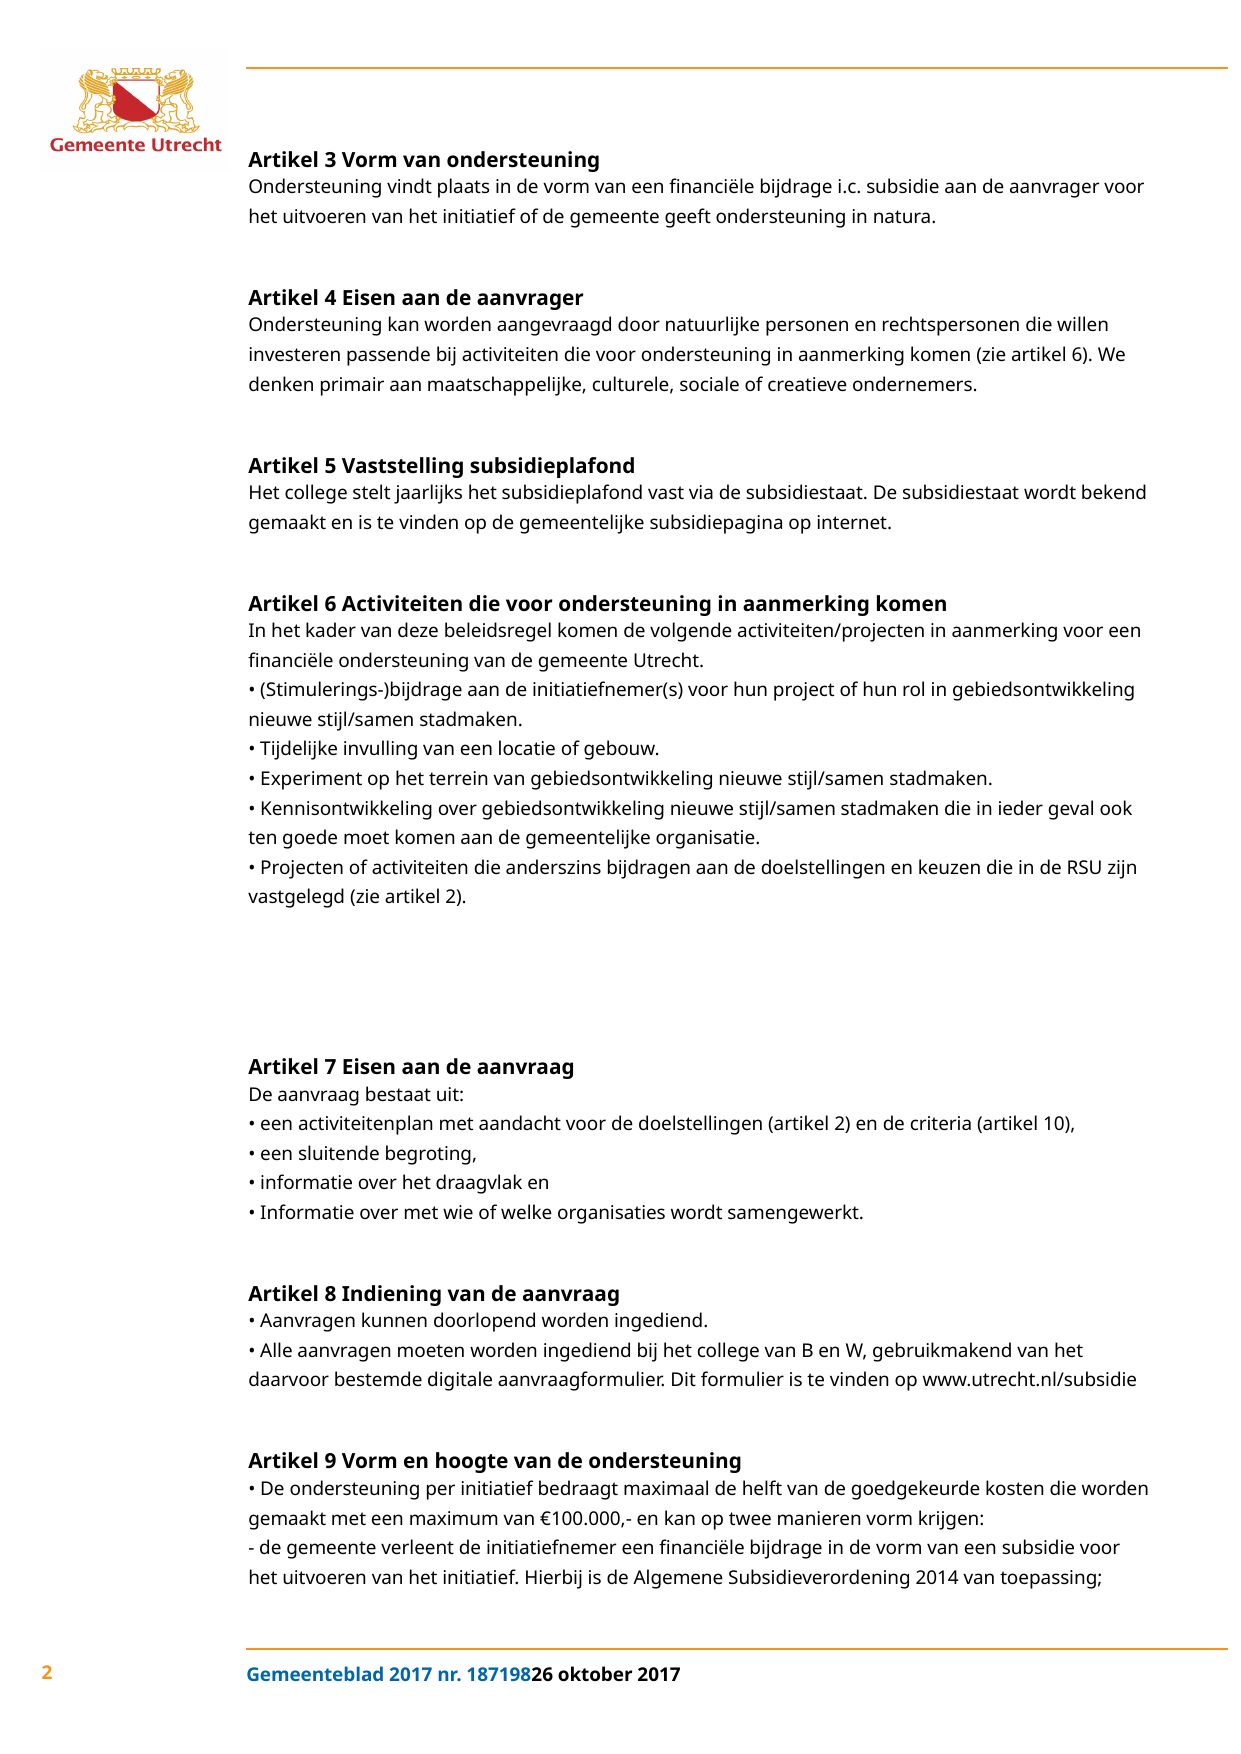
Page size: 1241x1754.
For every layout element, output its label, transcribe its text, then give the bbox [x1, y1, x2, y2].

text Ondersteuning vindt plaats in de vorm van een financiële bijdrage i.c. subsidie aan de aanvrager voor het uitvoeren van het initiatief of de gemeente geeft ondersteuning in natura. [248, 174, 1152, 229]
text Artikel 4 Eisen aan de aanvrager [248, 283, 1152, 312]
text • Aanvragen kunnen doorlopend worden ingediend. [248, 1307, 1152, 1333]
text • Informatie over met wie of welke organisaties wordt samengewerkt. [248, 1199, 1152, 1225]
text • De ondersteuning per initiatief bedraagt maximaal de helft van de goedgekeurde kosten die worden gemaakt met een maximum van €100.000,- en kan op twee manieren vorm krijgen: [248, 1475, 1152, 1530]
text Artikel 5 Vaststelling subsidieplafond [248, 451, 1152, 479]
text Het college stelt jaarlijks het subsidieplafond vast via de subsidiestaat. De subsidiestaat wordt bekend gemaakt en is te vinden op de gemeentelijke subsidiepagina op internet. [248, 479, 1152, 534]
text • Projecten of activiteiten die anderszins bijdragen aan de doelstellingen en keuzen die in de RSU zijn vastgelegd (zie artikel 2). [248, 854, 1152, 909]
text Artikel 6 Activiteiten die voor ondersteuning in aanmerking komen [248, 589, 1152, 617]
text • een sluitende begroting, [248, 1140, 1152, 1166]
text • Kennisontwikkeling over gebiedsontwikkeling nieuwe stijl/samen stadmaken die in ieder geval ook ten goede moet komen aan de gemeentelijke organisatie. [248, 795, 1152, 850]
text Artikel 7 Eisen aan de aanvraag [248, 1052, 1152, 1081]
text • (Stimulerings-)bijdrage aan de initiatiefnemer(s) voor hun project of hun rol in gebiedsontwikkeling nieuwe stijl/samen stadmaken. [248, 676, 1152, 732]
text • Experiment op het terrein van gebiedsontwikkeling nieuwe stijl/samen stadmaken. [248, 765, 1152, 791]
text Artikel 8 Indiening van de aanvraag [248, 1279, 1152, 1307]
text De aanvraag bestaat uit: [248, 1081, 1152, 1106]
text Artikel 3 Vorm van ondersteuning [248, 145, 1152, 174]
text • een activiteitenplan met aandacht voor de doelstellingen (artikel 2) en de criteria (artikel 10), [248, 1110, 1152, 1136]
text • Tijdelijke invulling van een locatie of gebouw. [248, 736, 1152, 761]
text In het kader van deze beleidsregel komen de volgende activiteiten/projecten in aanmerking voor een financiële ondersteuning van de gemeente Utrecht. [248, 617, 1152, 673]
picture [41, 47, 231, 172]
text Ondersteuning kan worden aangevraagd door natuurlijke personen en rechtspersonen die willen investeren passende bij activiteiten die voor ondersteuning in aanmerking komen (zie artikel 6). We denken primair aan maatschappelijke, culturele, sociale of creatieve ondernemers. [248, 312, 1152, 397]
text Artikel 9 Vorm en hoogte van de ondersteuning [248, 1447, 1152, 1475]
text • Alle aanvragen moeten worden ingediend bij het college van B en W, gebruikmakend van het daarvoor bestemde digitale aanvraagformulier. Dit formulier is te vinden op www.utrecht.nl/subsidie [248, 1337, 1152, 1392]
text • informatie over het draagvlak en [248, 1169, 1152, 1195]
text - de gemeente verleent de initiatiefnemer een financiële bijdrage in de vorm van een subsidie voor het uitvoeren van het initiatief. Hierbij is de Algemene Subsidieverordening 2014 van toepassing; [248, 1534, 1152, 1589]
